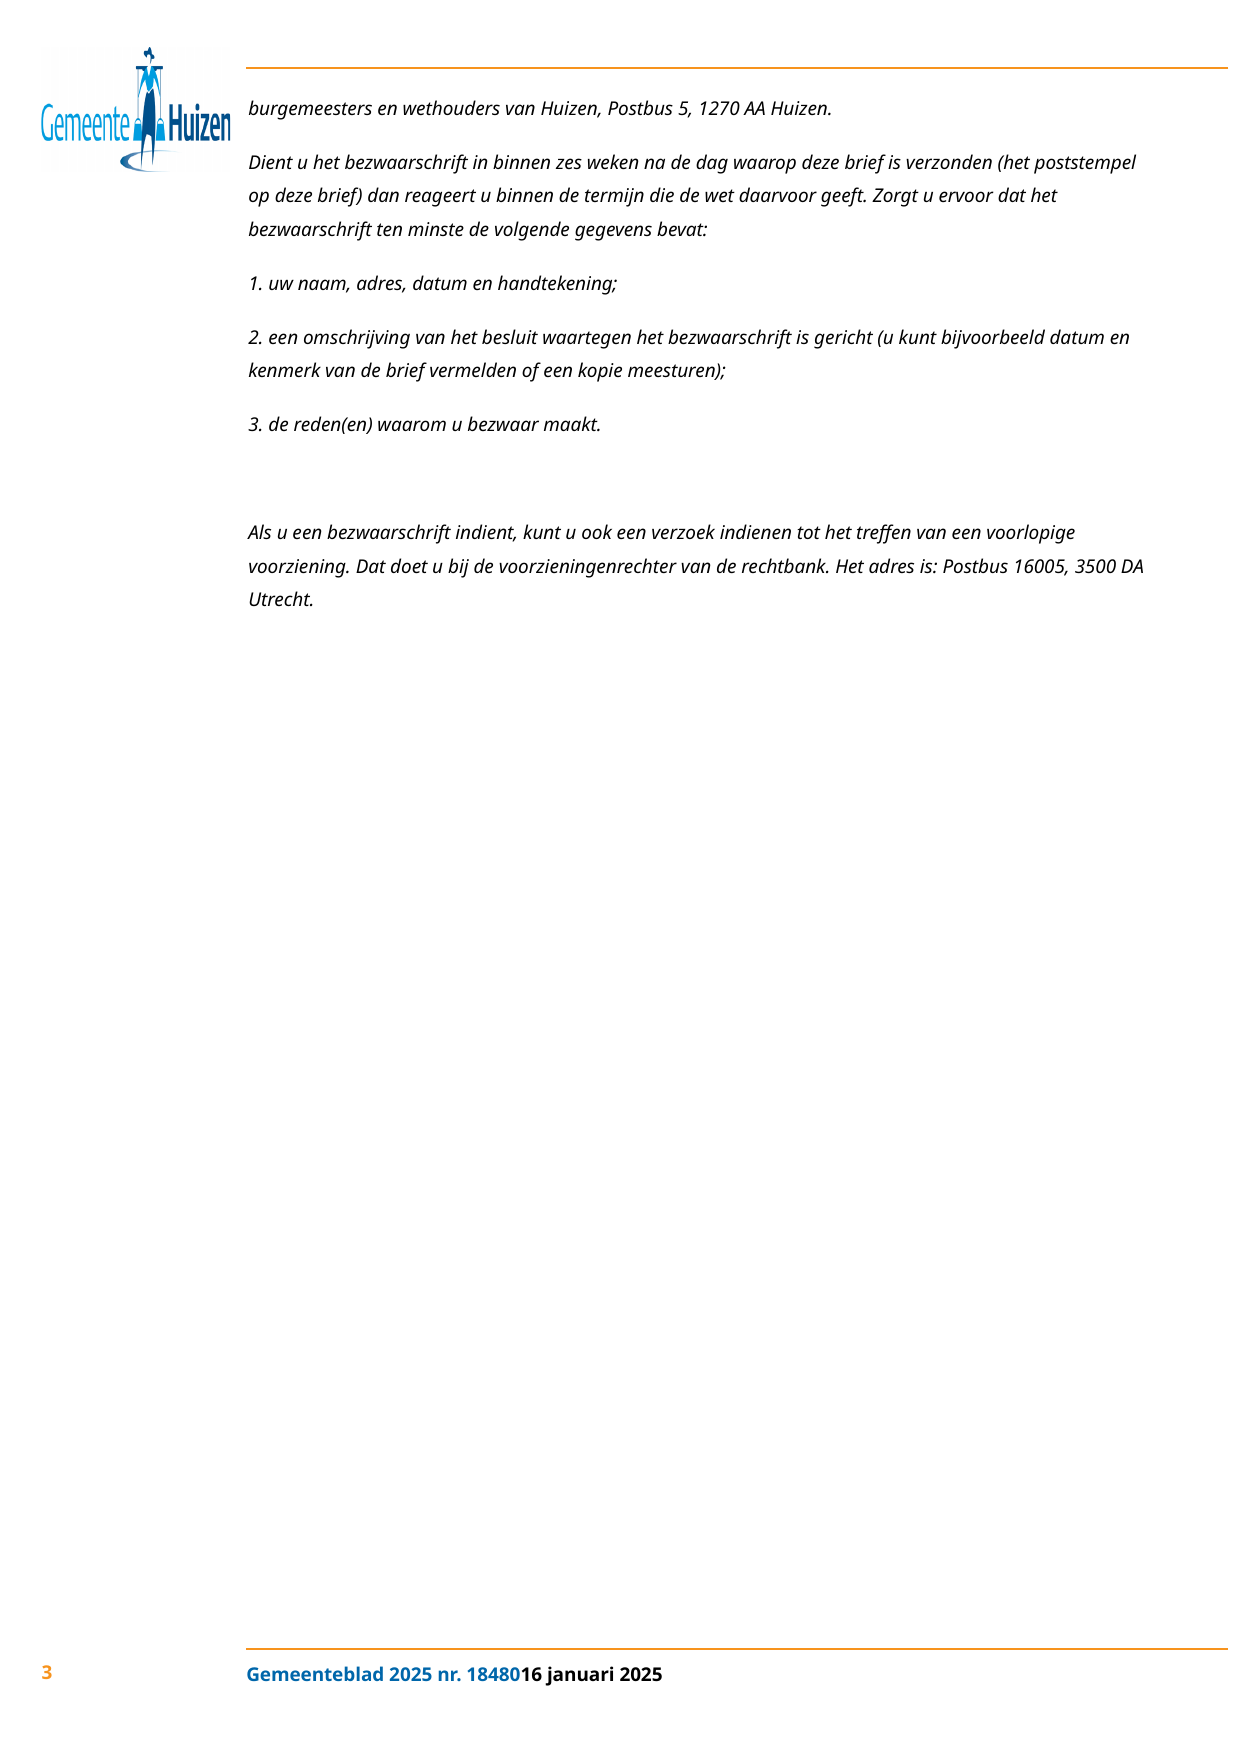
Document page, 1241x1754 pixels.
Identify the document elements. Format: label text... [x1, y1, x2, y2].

text Als u een bezwaarschrift indient, kunt u ook een verzoek indienen tot het treffen van een voorlopige voorziening. Dat doet u bij de voorzieningenrechter van de rechtbank. Het adres is: Postbus 16005, 3500 DA Utrecht. [248, 519, 1152, 612]
text 1. uw naam, adres, datum en handtekening; [248, 270, 1152, 296]
picture [41, 47, 231, 172]
text Dient u het bezwaarschrift in binnen zes weken na de dag waarop deze brief is verzonden (het poststempel op deze brief) dan reageert u binnen de termijn die de wet daarvoor geeft. Zorgt u ervoor dat het bezwaarschrift ten minste de volgende gegevens bevat: [248, 149, 1152, 241]
text 3. de reden(en) waarom u bezwaar maakt. [248, 411, 1152, 437]
text 2. een omschrijving van het besluit waartegen het bezwaarschrift is gericht (u kunt bijvoorbeeld datum en kenmerk van de brief vermelden of een kopie meesturen); [248, 324, 1152, 383]
text burgemeesters en wethouders van Huizen, Postbus 5, 1270 AA Huizen. [248, 95, 1152, 121]
